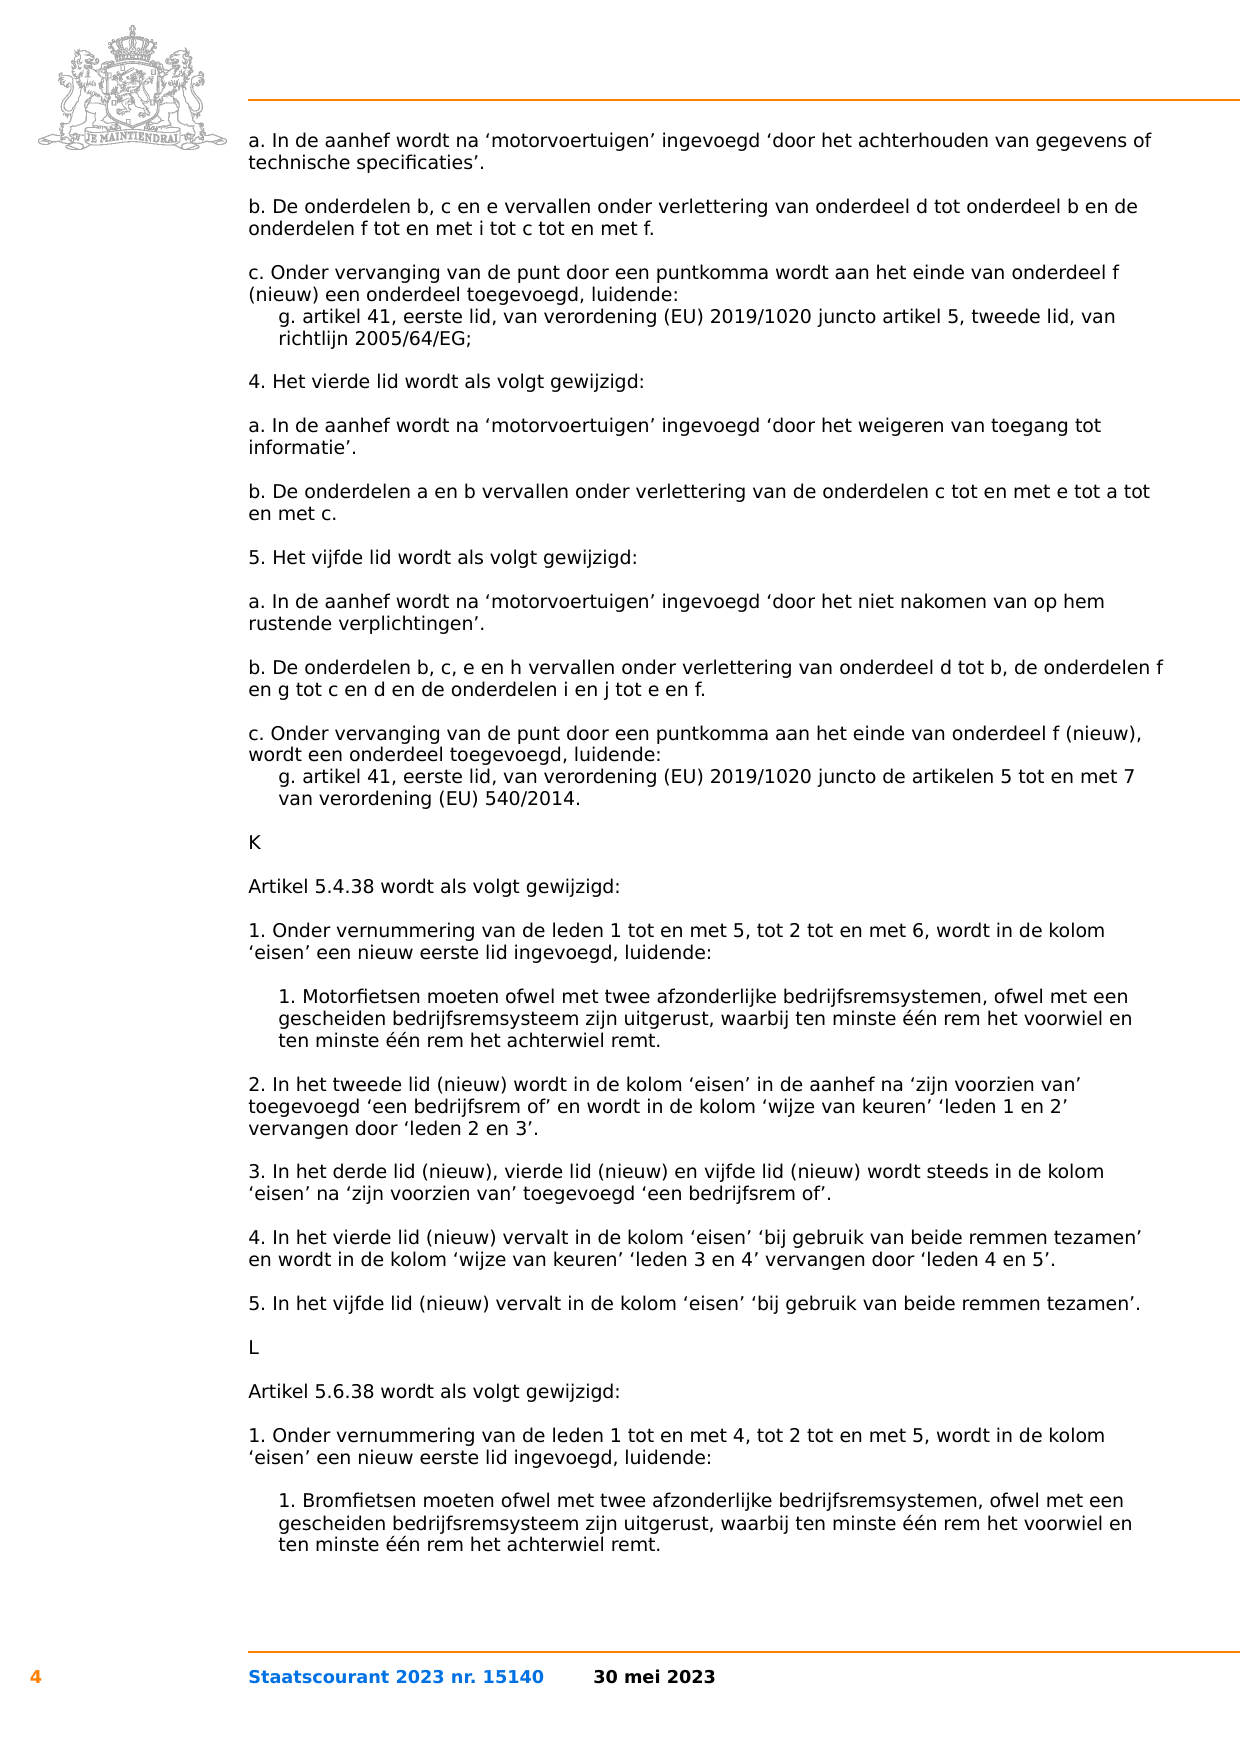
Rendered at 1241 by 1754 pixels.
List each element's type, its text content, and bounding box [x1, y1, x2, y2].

text a. In de aanhef wordt na ‘motorvoertuigen’ ingevoegd ‘door het weigeren van toegang tot informatie’. [248, 415, 1163, 459]
text L [248, 1337, 1163, 1359]
text 5. Het vijfde lid wordt als volgt gewijzigd: [248, 547, 1163, 569]
picture [38, 25, 227, 150]
text 2. In het tweede lid (nieuw) wordt in de kolom ‘eisen’ in de aanhef na ‘zijn voorzien van’ toegevoegd ‘een bedrijfsrem of’ en wordt in de kolom ‘wijze van keuren’ ‘leden 1 en 2’ vervangen door ‘leden 2 en 3’. [248, 1073, 1163, 1139]
text 1. Onder vernummering van de leden 1 tot en met 4, tot 2 tot en met 5, wordt in de kolom ‘eisen’ een nieuw eerste lid ingevoegd, luidende: [248, 1424, 1163, 1468]
text 1. Bromfietsen moeten ofwel met twee afzonderlijke bedrijfsremsystemen, ofwel met een gescheiden bedrijfsremsysteem zijn uitgerust, waarbij ten minste één rem het voorwiel en ten minste één rem het achterwiel remt. [278, 1490, 1163, 1556]
text Artikel 5.6.38 wordt als volgt gewijzigd: [248, 1381, 1163, 1403]
text K [248, 832, 1163, 854]
text Artikel 5.4.38 wordt als volgt gewijzigd: [248, 876, 1163, 898]
text b. De onderdelen a en b vervallen onder verlettering van de onderdelen c tot en met e tot a tot en met c. [248, 481, 1163, 525]
text a. In de aanhef wordt na ‘motorvoertuigen’ ingevoegd ‘door het niet nakomen van op hem rustende verplichtingen’. [248, 591, 1163, 635]
text g. artikel 41, eerste lid, van verordening (EU) 2019/1020 juncto de artikelen 5 tot en met 7 van verordening (EU) 540/2014. [278, 766, 1163, 810]
text a. In de aanhef wordt na ‘motorvoertuigen’ ingevoegd ‘door het achterhouden van gegevens of technische specificaties’. [248, 130, 1163, 174]
text b. De onderdelen b, c, e en h vervallen onder verlettering van onderdeel d tot b, de onderdelen f en g tot c en d en de onderdelen i en j tot e en f. [248, 657, 1163, 701]
text g. artikel 41, eerste lid, van verordening (EU) 2019/1020 juncto artikel 5, tweede lid, van richtlijn 2005/64/EG; [278, 306, 1163, 349]
text 5. In het vijfde lid (nieuw) vervalt in de kolom ‘eisen’ ‘bij gebruik van beide remmen tezamen’. [248, 1293, 1163, 1315]
text 3. In het derde lid (nieuw), vierde lid (nieuw) en vijfde lid (nieuw) wordt steeds in de kolom ‘eisen’ na ‘zijn voorzien van’ toegevoegd ‘een bedrijfsrem of’. [248, 1161, 1163, 1205]
text b. De onderdelen b, c en e vervallen onder verlettering van onderdeel d tot onderdeel b en de onderdelen f tot en met i tot c tot en met f. [248, 196, 1163, 240]
text 1. Onder vernummering van de leden 1 tot en met 5, tot 2 tot en met 6, wordt in de kolom ‘eisen’ een nieuw eerste lid ingevoegd, luidende: [248, 920, 1163, 964]
text c. Onder vervanging van de punt door een puntkomma wordt aan het einde van onderdeel f (nieuw) een onderdeel toegevoegd, luidende: [248, 262, 1163, 306]
text 4. Het vierde lid wordt als volgt gewijzigd: [248, 371, 1163, 393]
text c. Onder vervanging van de punt door een puntkomma aan het einde van onderdeel f (nieuw), wordt een onderdeel toegevoegd, luidende: [248, 722, 1163, 766]
text 4. In het vierde lid (nieuw) vervalt in de kolom ‘eisen’ ‘bij gebruik van beide remmen tezamen’ en wordt in de kolom ‘wijze van keuren’ ‘leden 3 en 4’ vervangen door ‘leden 4 en 5’. [248, 1227, 1163, 1271]
text 1. Motorfietsen moeten ofwel met twee afzonderlijke bedrijfsremsystemen, ofwel met een gescheiden bedrijfsremsysteem zijn uitgerust, waarbij ten minste één rem het voorwiel en ten minste één rem het achterwiel remt. [278, 986, 1163, 1052]
